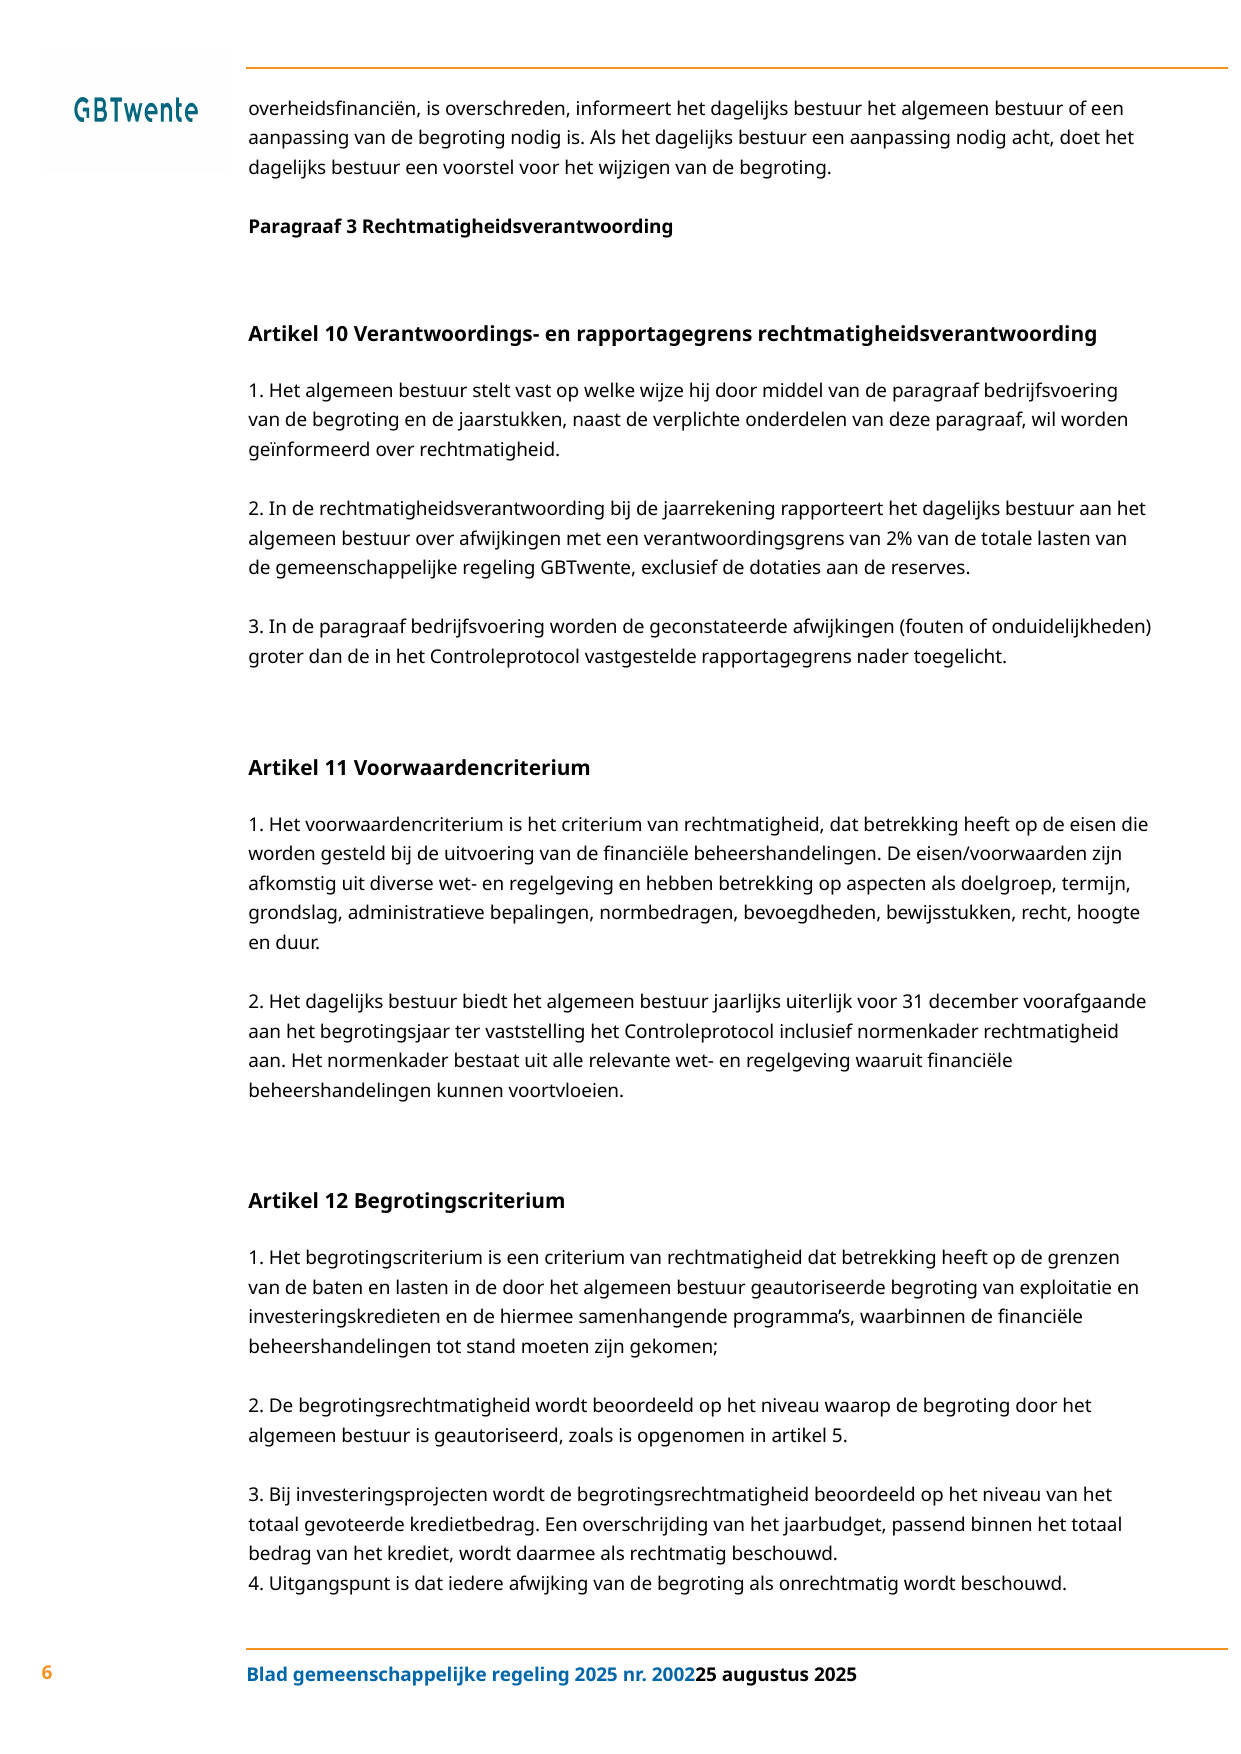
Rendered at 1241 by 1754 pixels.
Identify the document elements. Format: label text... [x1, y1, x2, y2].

text Artikel 10 Verantwoordings- en rapportagegrens rechtmatigheidsverantwoording [248, 319, 1152, 347]
text 3. In de paragraaf bedrijfsvoering worden de geconstateerde afwijkingen (fouten of onduidelijkheden) groter dan de in het Controleprotocol vastgestelde rapportagegrens nader toegelicht. [248, 613, 1152, 669]
text Artikel 11 Voorwaardencriterium [248, 753, 1152, 781]
text 1. Het algemeen bestuur stelt vast op welke wijze hij door middel van de paragraaf bedrijfsvoering van de begroting en de jaarstukken, naast de verplichte onderdelen van deze paragraaf, wil worden geïnformeerd over rechtmatigheid. [248, 377, 1152, 462]
text 1. Het voorwaardencriterium is het criterium van rechtmatigheid, dat betrekking heeft op de eisen die worden gesteld bij de uitvoering van de financiële beheershandelingen. De eisen/voorwaarden zijn afkomstig uit diverse wet- en regelgeving en hebben betrekking op aspecten als doelgroep, termijn, grondslag, administratieve bepalingen, normbedragen, bevoegdheden, bewijsstukken, recht, hoogte en duur. [248, 811, 1152, 955]
text 2. De begrotingsrechtmatigheid wordt beoordeeld op het niveau waarop de begroting door het algemeen bestuur is geautoriseerd, zoals is opgenomen in artikel 5. [248, 1392, 1152, 1448]
text Artikel 12 Begrotingscriterium [248, 1187, 1152, 1215]
text overheidsfinanciën, is overschreden, informeert het dagelijks bestuur het algemeen bestuur of een aanpassing van de begroting nodig is. Als het dagelijks bestuur een aanpassing nodig acht, doet het dagelijks bestuur een voorstel voor het wijzigen van de begroting. [248, 95, 1152, 180]
text 3. Bij investeringsprojecten wordt de begrotingsrechtmatigheid beoordeeld op het niveau van het totaal gevoteerde kredietbedrag. Een overschrijding van het jaarbudget, passend binnen het totaal bedrag van het krediet, wordt daarmee als rechtmatig beschouwd. [248, 1481, 1152, 1566]
text Paragraaf 3 Rechtmatigheidsverantwoording [248, 213, 1152, 239]
text 2. In de rechtmatigheidsverantwoording bij de jaarrekening rapporteert het dagelijks bestuur aan het algemeen bestuur over afwijkingen met een verantwoordingsgrens van 2% van de totale lasten van de gemeenschappelijke regeling GBTwente, exclusief de dotaties aan de reserves. [248, 495, 1152, 580]
text 4. Uitgangspunt is dat iedere afwijking van de begroting als onrechtmatig wordt beschouwd. [248, 1570, 1152, 1596]
text 2. Het dagelijks bestuur biedt het algemeen bestuur jaarlijks uiterlijk voor 31 december voorafgaande aan het begrotingsjaar ter vaststelling het Controleprotocol inclusief normenkader rechtmatigheid aan. Het normenkader bestaat uit alle relevante wet- en regelgeving waaruit financiële beheershandelingen kunnen voortvloeien. [248, 988, 1152, 1103]
text 1. Het begrotingscriterium is een criterium van rechtmatigheid dat betrekking heeft op de grenzen van de baten en lasten in de door het algemeen bestuur geautoriseerde begroting van exploitatie en investeringskredieten en de hiermee samenhangende programma’s, waarbinnen de financiële beheershandelingen tot stand moeten zijn gekomen; [248, 1244, 1152, 1359]
picture [41, 47, 231, 172]
